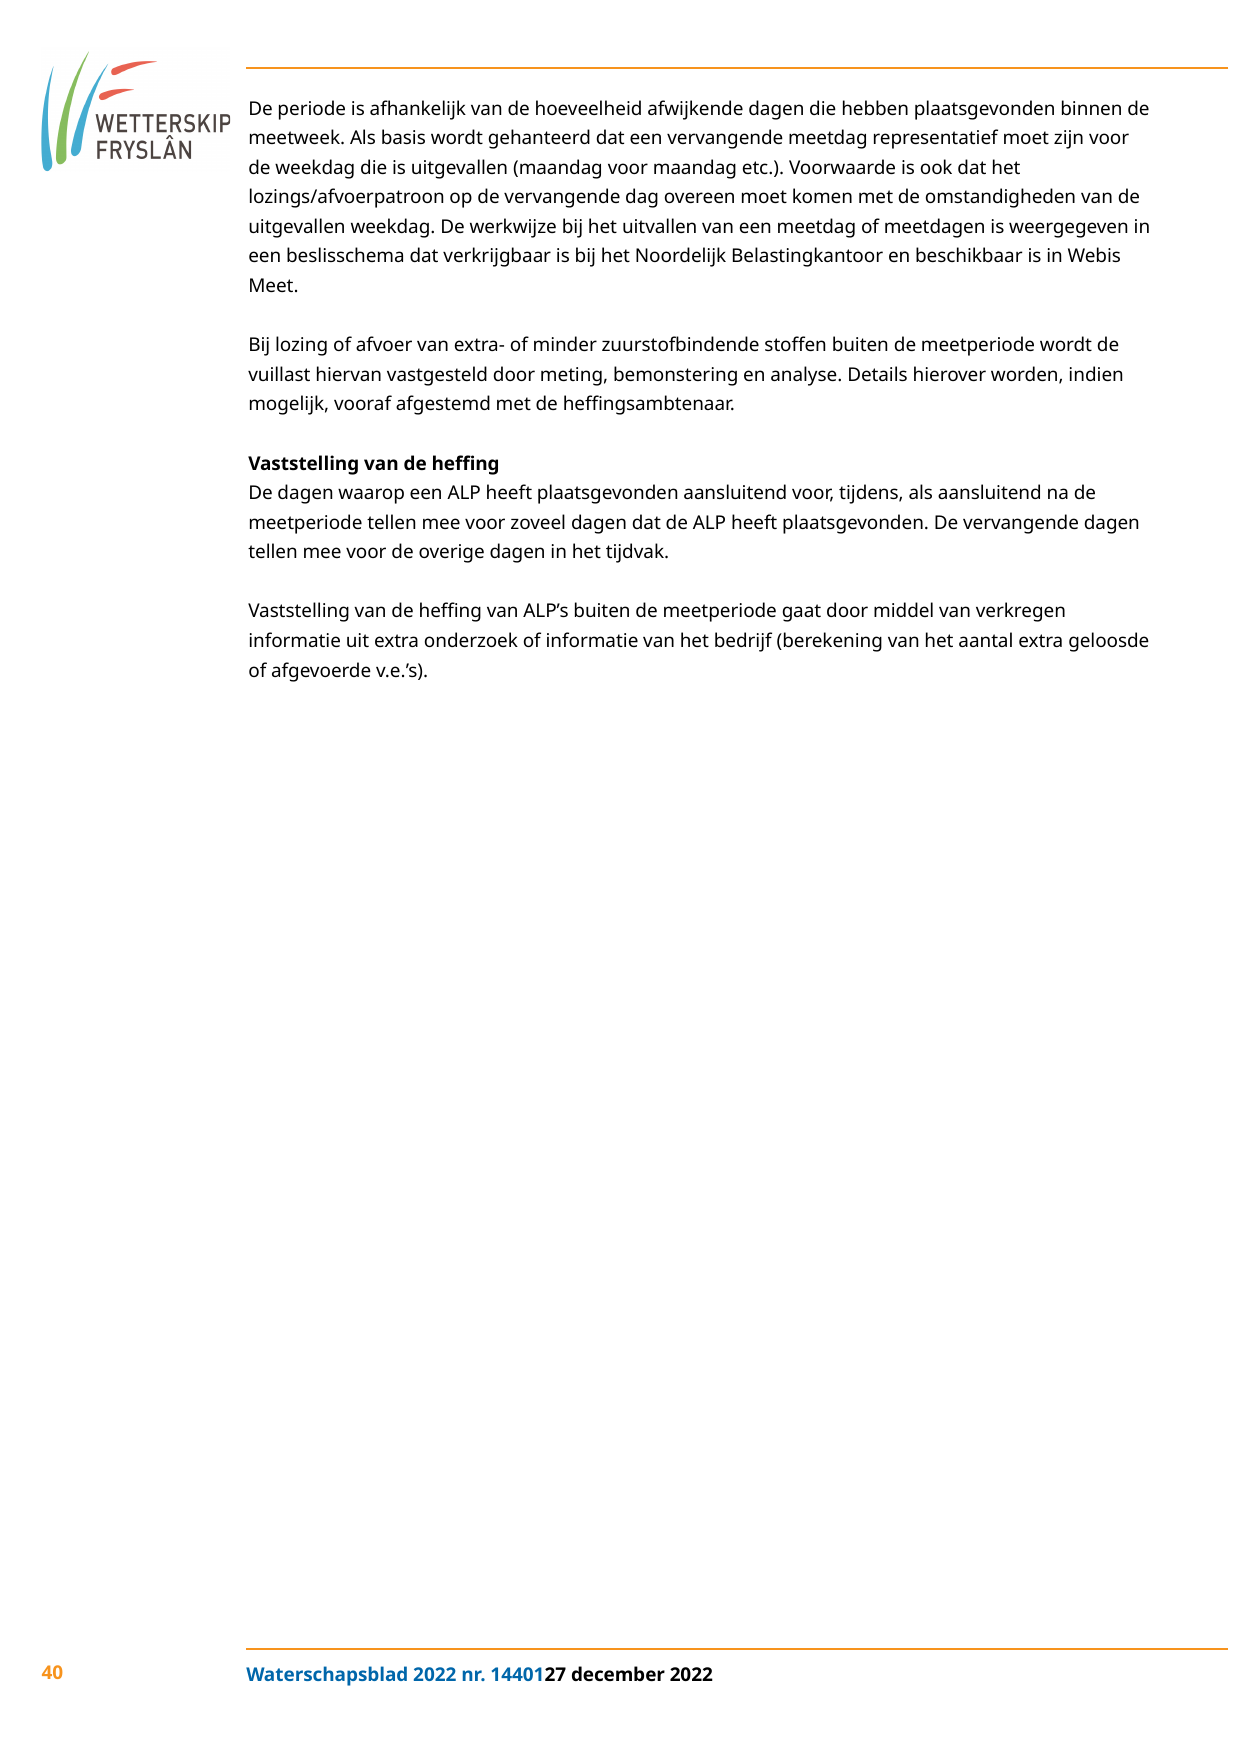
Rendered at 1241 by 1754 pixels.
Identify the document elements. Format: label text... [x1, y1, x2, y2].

text De periode is afhankelijk van de hoeveelheid afwijkende dagen die hebben plaatsgevonden binnen de meetweek. Als basis wordt gehanteerd dat een vervangende meetdag representatief moet zijn voor de weekdag die is uitgevallen (maandag voor maandag etc.). Voorwaarde is ook dat het lozings/afvoerpatroon op de vervangende dag overeen moet komen met de omstandigheden van de uitgevallen weekdag. De werkwijze bij het uitvallen van een meetdag of meetdagen is weergegeven in een beslisschema dat verkrijgbaar is bij het Noordelijk Belastingkantoor en beschikbaar is in Webis Meet. [248, 95, 1152, 298]
text Vaststelling van de heffing [248, 450, 1152, 476]
text Vaststelling van de heffing van ALP’s buiten de meetperiode gaat door middel van verkregen informatie uit extra onderzoek of informatie van het bedrijf (berekening van het aantal extra geloosde of afgevoerde v.e.’s). [248, 598, 1152, 683]
text De dagen waarop een ALP heeft plaatsgevonden aansluitend voor, tijdens, als aansluitend na de meetperiode tellen mee voor zoveel dagen dat de ALP heeft plaatsgevonden. De vervangende dagen tellen mee voor de overige dagen in het tijdvak. [248, 479, 1152, 564]
text Bij lozing of afvoer van extra- of minder zuurstofbindende stoffen buiten de meetperiode wordt de vuillast hiervan vastgesteld door meting, bemonstering en analyse. Details hierover worden, indien mogelijk, vooraf afgestemd met de heffingsambtenaar. [248, 331, 1152, 416]
picture [41, 47, 231, 172]
